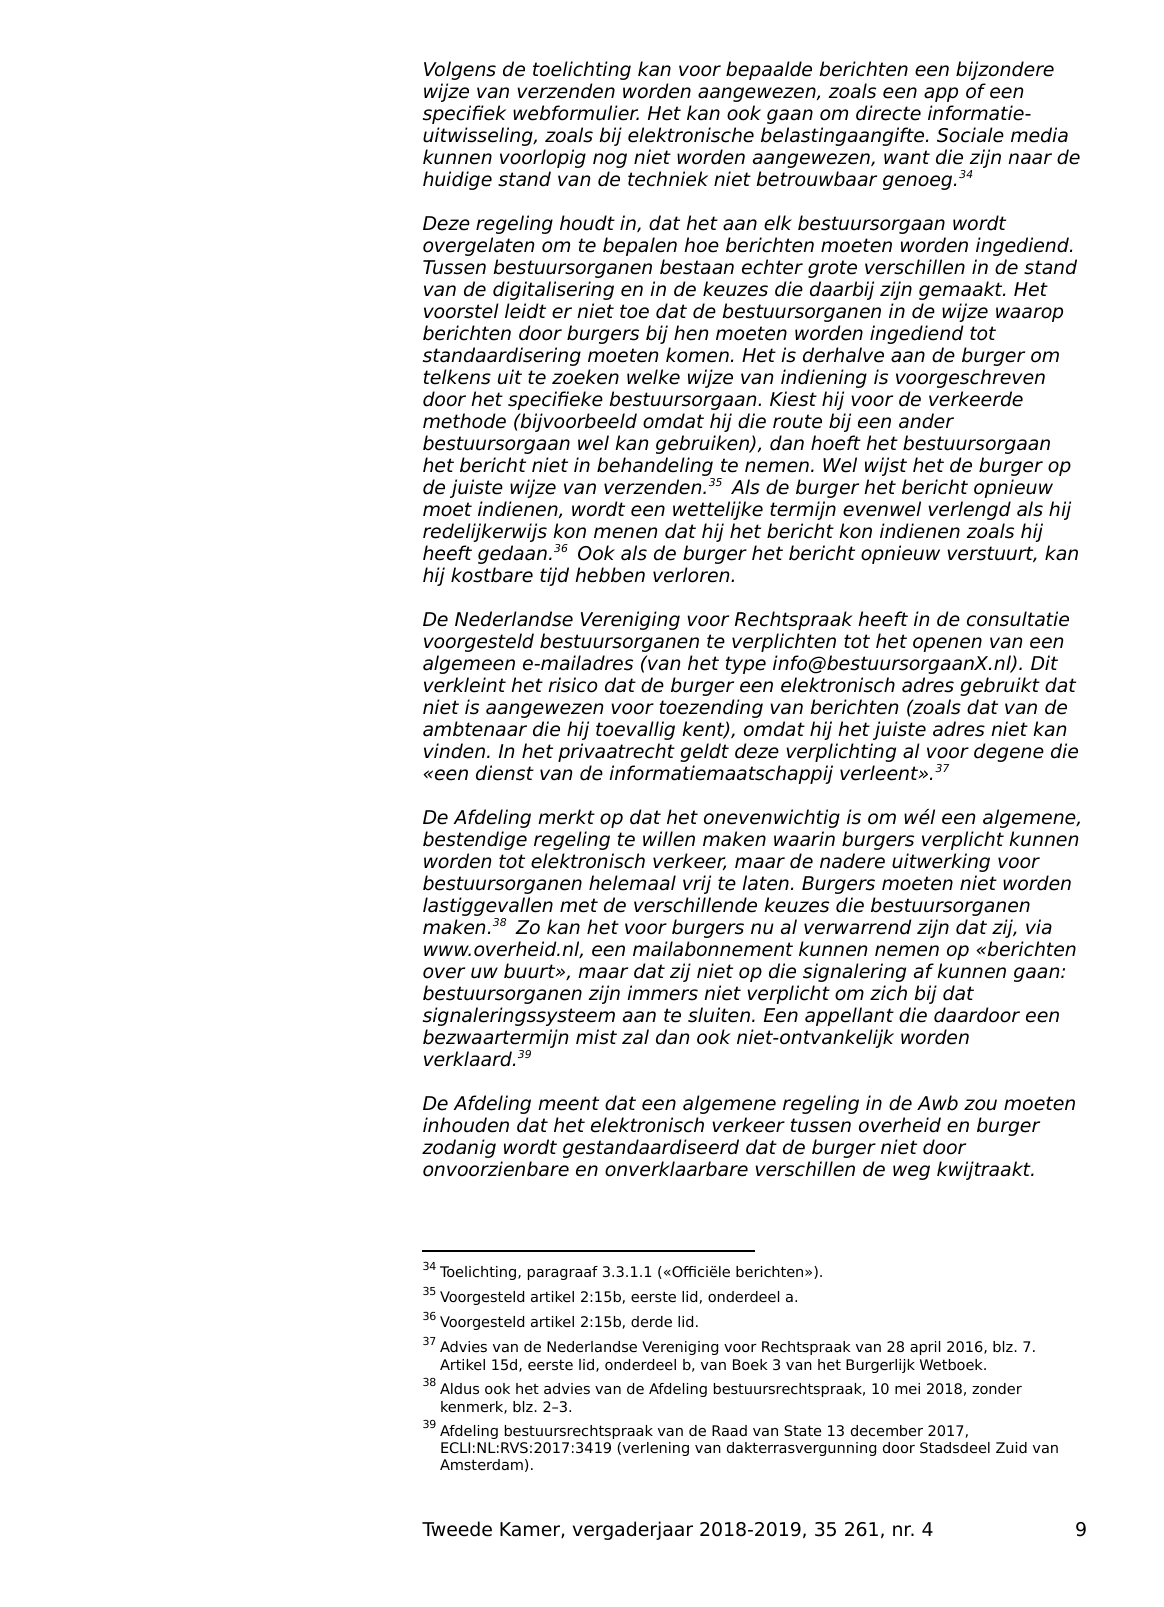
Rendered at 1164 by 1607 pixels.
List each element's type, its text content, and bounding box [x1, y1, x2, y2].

text Aldus ook het advies van de Afdeling bestuursrechtspraak, 10 mei 2018, zonder kenmerk, blz. 2–3. [422, 1377, 1087, 1416]
text De Afdeling meent dat een algemene regeling in de Awb zou moeten inhouden dat het elektronisch verkeer tussen overheid en burger zodanig wordt gestandaardiseerd dat de burger niet door onvoorzienbare en onverklaarbare verschillen de weg kwijtraakt. [422, 1093, 1087, 1181]
text Voorgesteld artikel 2:15b, eerste lid, onderdeel a. [422, 1285, 1087, 1307]
text Advies van de Nederlandse Vereniging voor Rechtspraak van 28 april 2016, blz. 7. Artikel 15d, eerste lid, onderdeel b, van Boek 3 van het Burgerlijk Wetboek. [422, 1335, 1087, 1374]
text Afdeling bestuursrechtspraak van de Raad van State 13 december 2017, ECLI:NL:RVS:2017:3419 (verlening van dakterrasvergunning door Stadsdeel Zuid van Amsterdam). [422, 1418, 1087, 1474]
text Deze regeling houdt in, dat het aan elk bestuursorgaan wordt overgelaten om te bepalen hoe berichten moeten worden ingediend. Tussen bestuursorganen bestaan echter grote verschillen in de stand van de digitalisering en in de keuzes die daarbij zijn gemaakt. Het voorstel leidt er niet toe dat de bestuursorganen in de wijze waarop berichten door burgers bij hen moeten worden ingediend tot standaardisering moeten komen. Het is derhalve aan de burger om telkens uit te zoeken welke wijze van indiening is voorgeschreven door het specifieke bestuursorgaan. Kiest hij voor de verkeerde methode (bijvoorbeeld omdat hij die route bij een ander bestuursorgaan wel kan gebruiken), dan hoeft het bestuursorgaan het bericht niet in behandeling te nemen. Wel wijst het de burger op de juiste wijze van verzenden. Als de burger het bericht opnieuw moet indienen, wordt een wettelijke termijn evenwel verlengd als hij redelijkerwijs kon menen dat hij het bericht kon indienen zoals hij heeft gedaan. Ook als de burger het bericht opnieuw verstuurt, kan hij kostbare tijd hebben verloren. [422, 213, 1087, 587]
text De Afdeling merkt op dat het onevenwichtig is om wél een algemene, bestendige regeling te willen maken waarin burgers verplicht kunnen worden tot elektronisch verkeer, maar de nadere uitwerking voor bestuursorganen helemaal vrij te laten. Burgers moeten niet worden lastiggevallen met de verschillende keuzes die bestuursorganen maken. Zo kan het voor burgers nu al verwarrend zijn dat zij, via www.overheid.nl, een mailabonnement kunnen nemen op «berichten over uw buurt», maar dat zij niet op die signalering af kunnen gaan: bestuursorganen zijn immers niet verplicht om zich bij dat signaleringssysteem aan te sluiten. Een appellant die daardoor een bezwaartermijn mist zal dan ook niet-ontvankelijk worden verklaard. [422, 807, 1087, 1071]
text De Nederlandse Vereniging voor Rechtspraak heeft in de consultatie voorgesteld bestuursorganen te verplichten tot het openen van een algemeen e-mailadres (van het type info@bestuursorgaanX.nl). Dit verkleint het risico dat de burger een elektronisch adres gebruikt dat niet is aangewezen voor toezending van berichten (zoals dat van de ambtenaar die hij toevallig kent), omdat hij het juiste adres niet kan vinden. In het privaatrecht geldt deze verplichting al voor degene die «een dienst van de informatiemaatschappij verleent». [422, 609, 1087, 785]
text Voorgesteld artikel 2:15b, derde lid. [422, 1310, 1087, 1332]
text Toelichting, paragraaf 3.3.1.1 («Officiële berichten»). [422, 1260, 1087, 1282]
text Volgens de toelichting kan voor bepaalde berichten een bijzondere wijze van verzenden worden aangewezen, zoals een app of een specifiek webformulier. Het kan ook gaan om directe informatie-uitwisseling, zoals bij elektronische belastingaangifte. Sociale media kunnen voorlopig nog niet worden aangewezen, want die zijn naar de huidige stand van de techniek niet betrouwbaar genoeg. [422, 59, 1087, 191]
